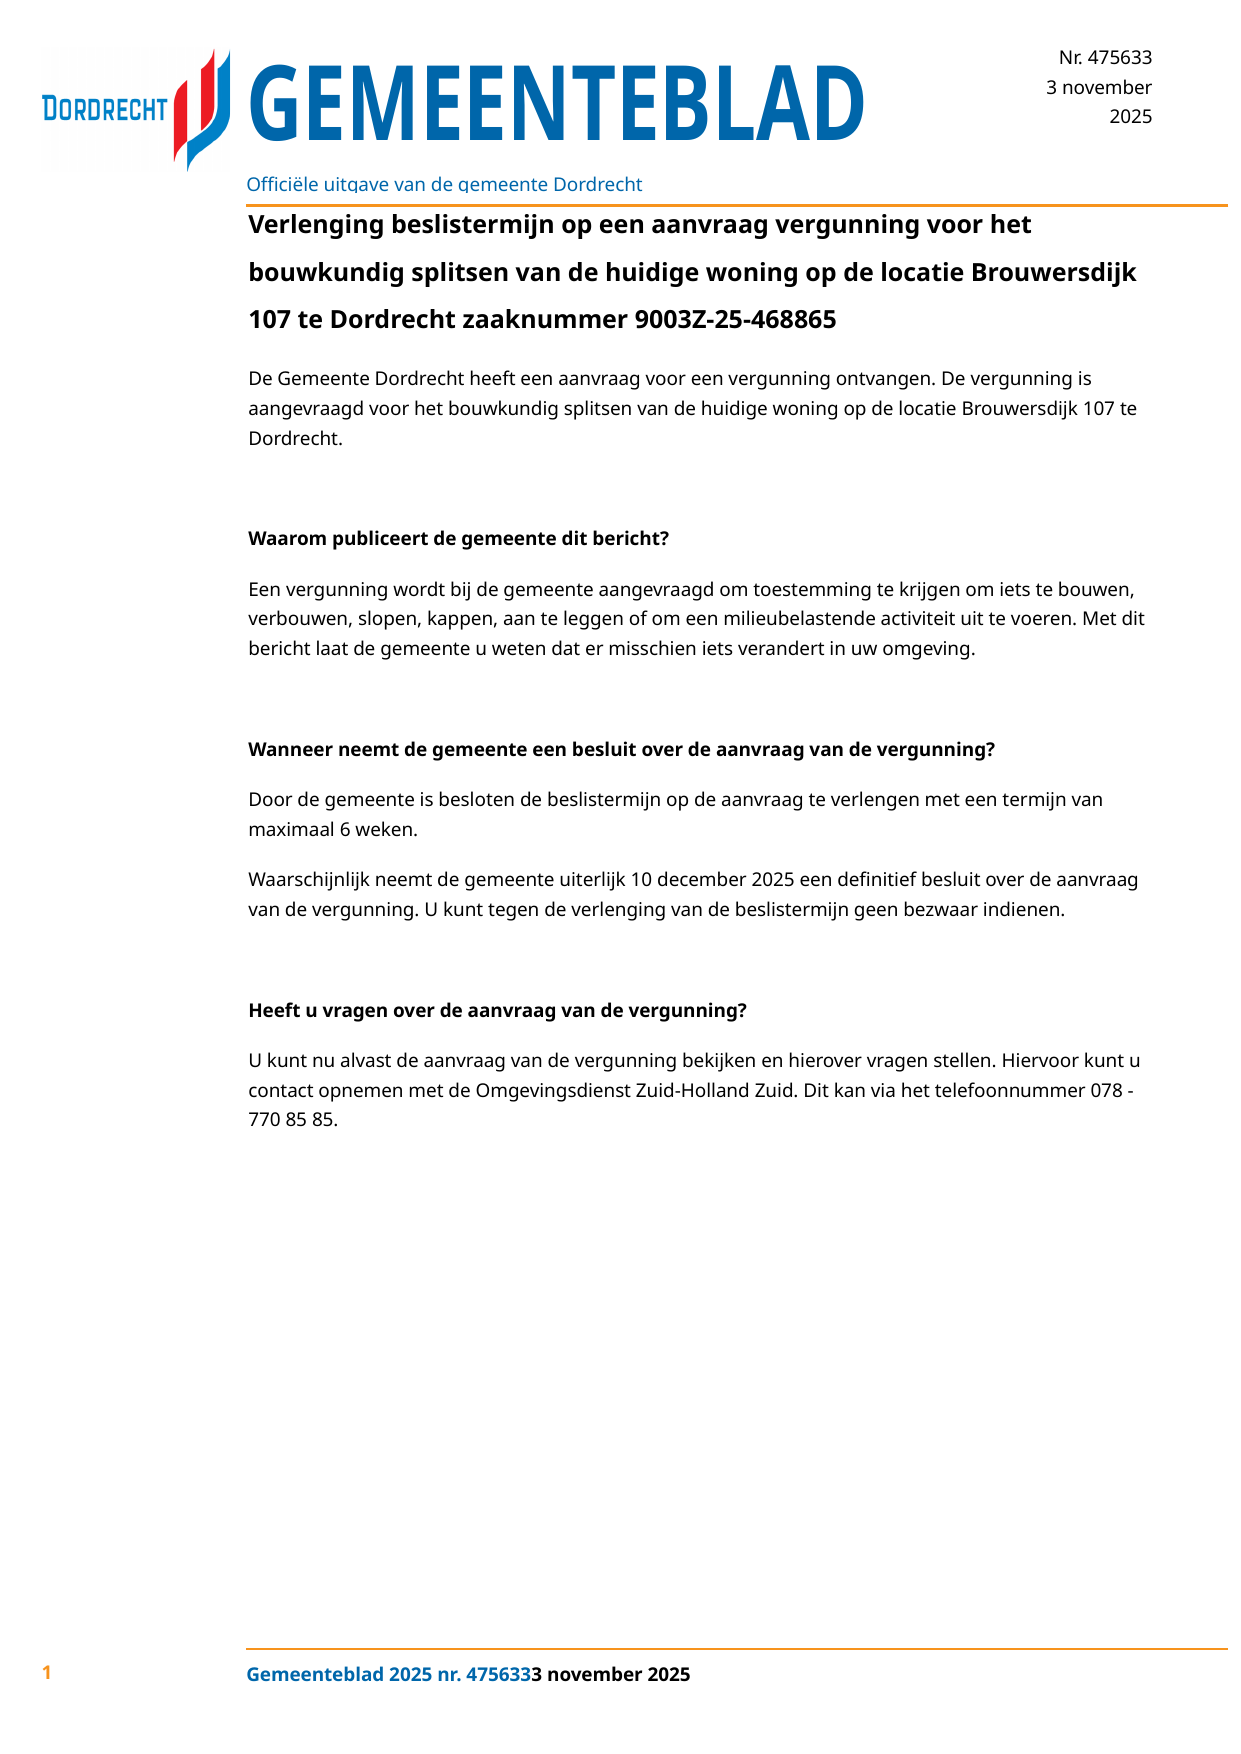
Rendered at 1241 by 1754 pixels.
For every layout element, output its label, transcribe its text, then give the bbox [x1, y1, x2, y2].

text Door de gemeente is besloten de beslistermijn op de aanvraag te verlengen met een termijn van maximaal 6 weken. [248, 786, 1152, 842]
text Wanneer neemt de gemeente een besluit over de aanvraag van de vergunning? [248, 736, 1152, 762]
text De Gemeente Dordrecht heeft een aanvraag voor een vergunning ontvangen. De vergunning is aangevraagd voor het bouwkundig splitsen van de huidige woning op de locatie Brouwersdijk 107 te Dordrecht. [248, 366, 1152, 450]
text Verlenging beslistermijn op een aanvraag vergunning voor het bouwkundig splitsen van de huidige woning op de locatie Brouwersdijk 107 te Dordrecht zaaknummer 9003Z-25-468865 [248, 207, 1152, 336]
text Waarschijnlijk neemt de gemeente uiterlijk 10 december 2025 een definitief besluit over de aanvraag van de vergunning. U kunt tegen de verlenging van de beslistermijn geen bezwaar indienen. [248, 866, 1152, 922]
text Heeft u vragen over de aanvraag van de vergunning? [248, 997, 1152, 1022]
text U kunt nu alvast de aanvraag van de vergunning bekijken en hierover vragen stellen. Hiervoor kunt u contact opnemen met de Omgevingsdienst Zuid-Holland Zuid. Dit kan via het telefoonnummer 078 - 770 85 85. [248, 1047, 1152, 1132]
text Waarom publiceert de gemeente dit bericht? [248, 526, 1152, 551]
picture [41, 47, 231, 172]
text Een vergunning wordt bij de gemeente aangevraagd om toestemming te krijgen om iets te bouwen, verbouwen, slopen, kappen, aan te leggen of om een milieubelastende activiteit uit te voeren. Met dit bericht laat de gemeente u weten dat er misschien iets verandert in uw omgeving. [248, 576, 1152, 661]
